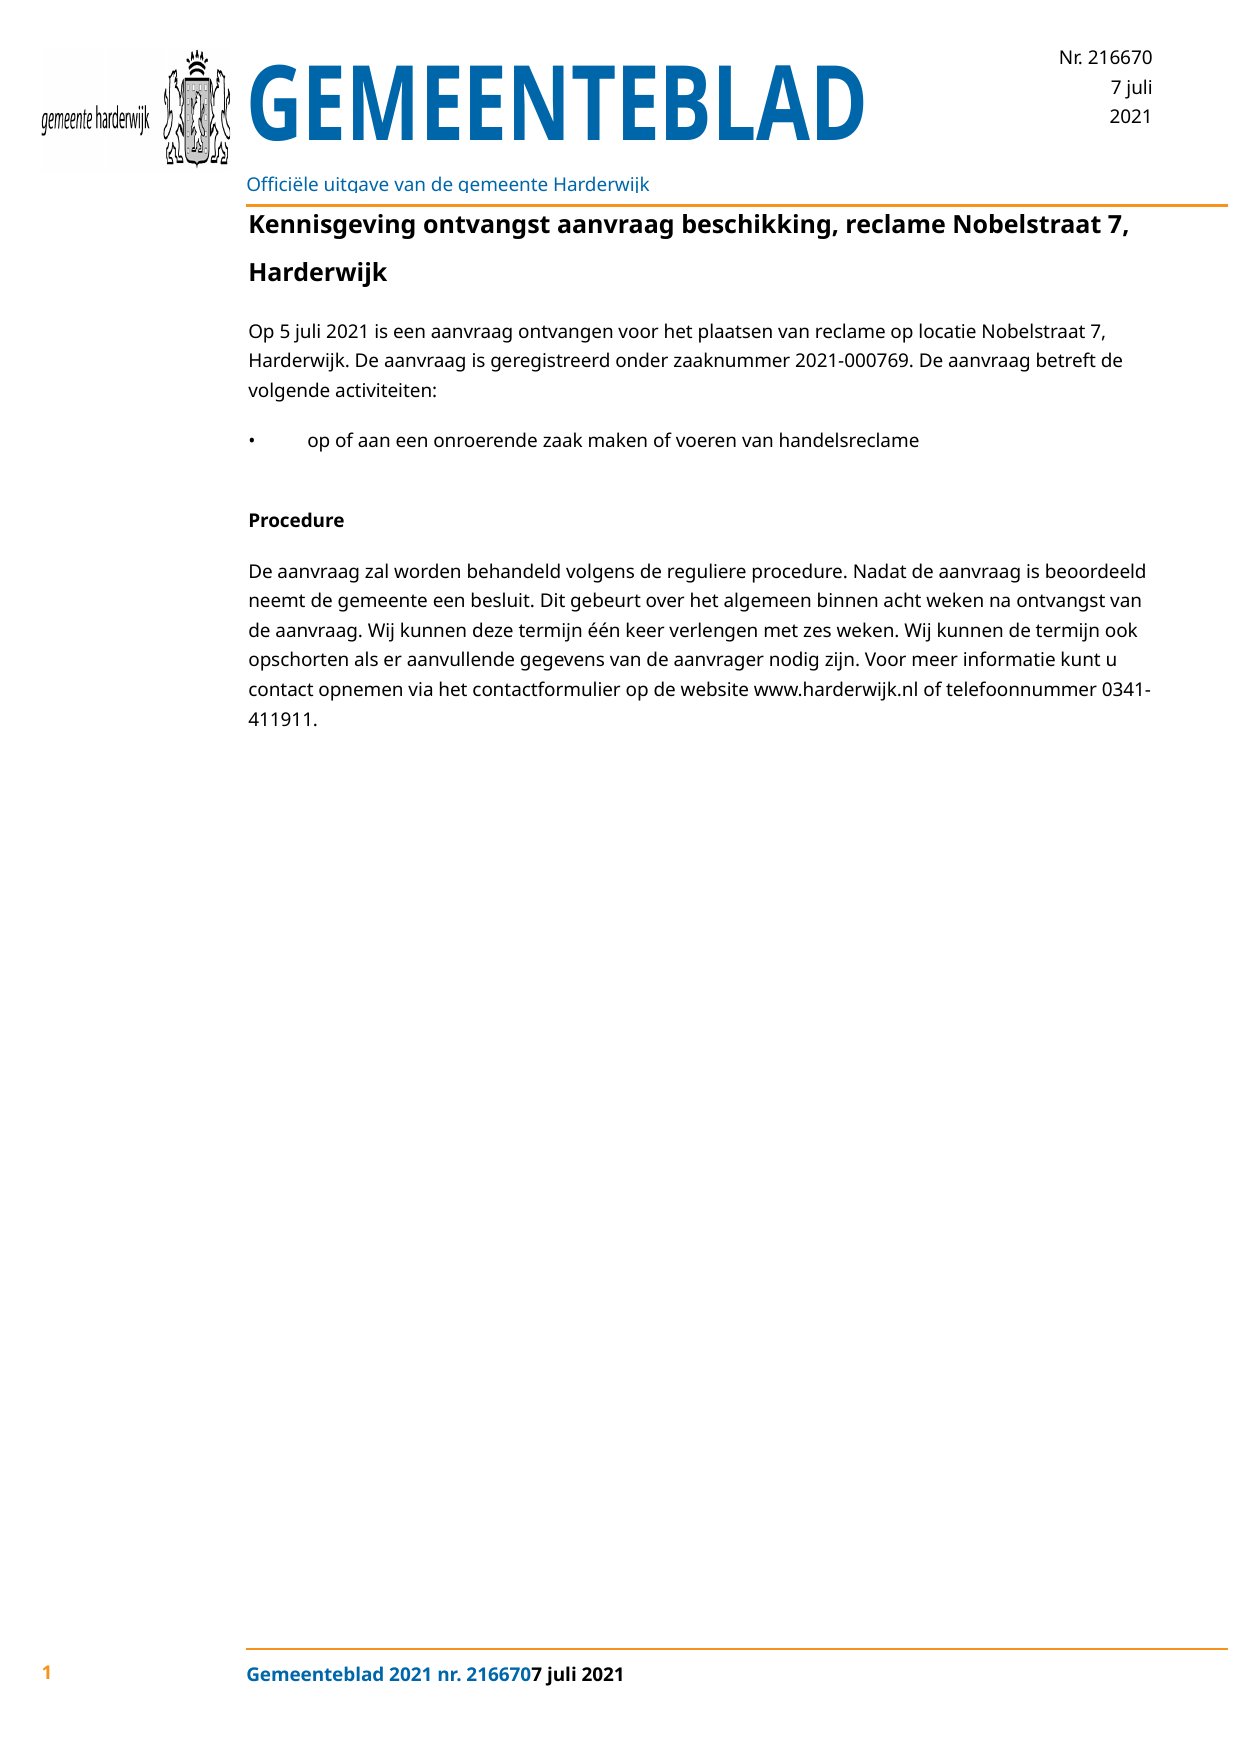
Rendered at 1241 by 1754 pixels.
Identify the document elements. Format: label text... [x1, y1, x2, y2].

text Kennisgeving ontvangst aanvraag beschikking, reclame Nobelstraat 7, Harderwijk [248, 207, 1152, 288]
text De aanvraag zal worden behandeld volgens de reguliere procedure. Nadat de aanvraag is beoordeeld neemt de gemeente een besluit. Dit gebeurt over het algemeen binnen acht weken na ontvangst van de aanvraag. Wij kunnen deze termijn één keer verlengen met zes weken. Wij kunnen de termijn ook opschorten als er aanvullende gegevens van de aanvrager nodig zijn. Voor meer informatie kunt u contact opnemen via het contactformulier op de website www.harderwijk.nl of telefoonnummer 0341-411911. [248, 558, 1152, 732]
text Procedure [248, 507, 1152, 533]
text Op 5 juli 2021 is een aanvraag ontvangen voor het plaatsen van reclame op locatie Nobelstraat 7, Harderwijk. De aanvraag is geregistreerd onder zaaknummer 2021-000769. De aanvraag betreft de volgende activiteiten: [248, 318, 1152, 403]
picture [41, 47, 231, 172]
list op of aan een onroerende zaak maken of voeren van handelsreclame [248, 427, 1152, 453]
